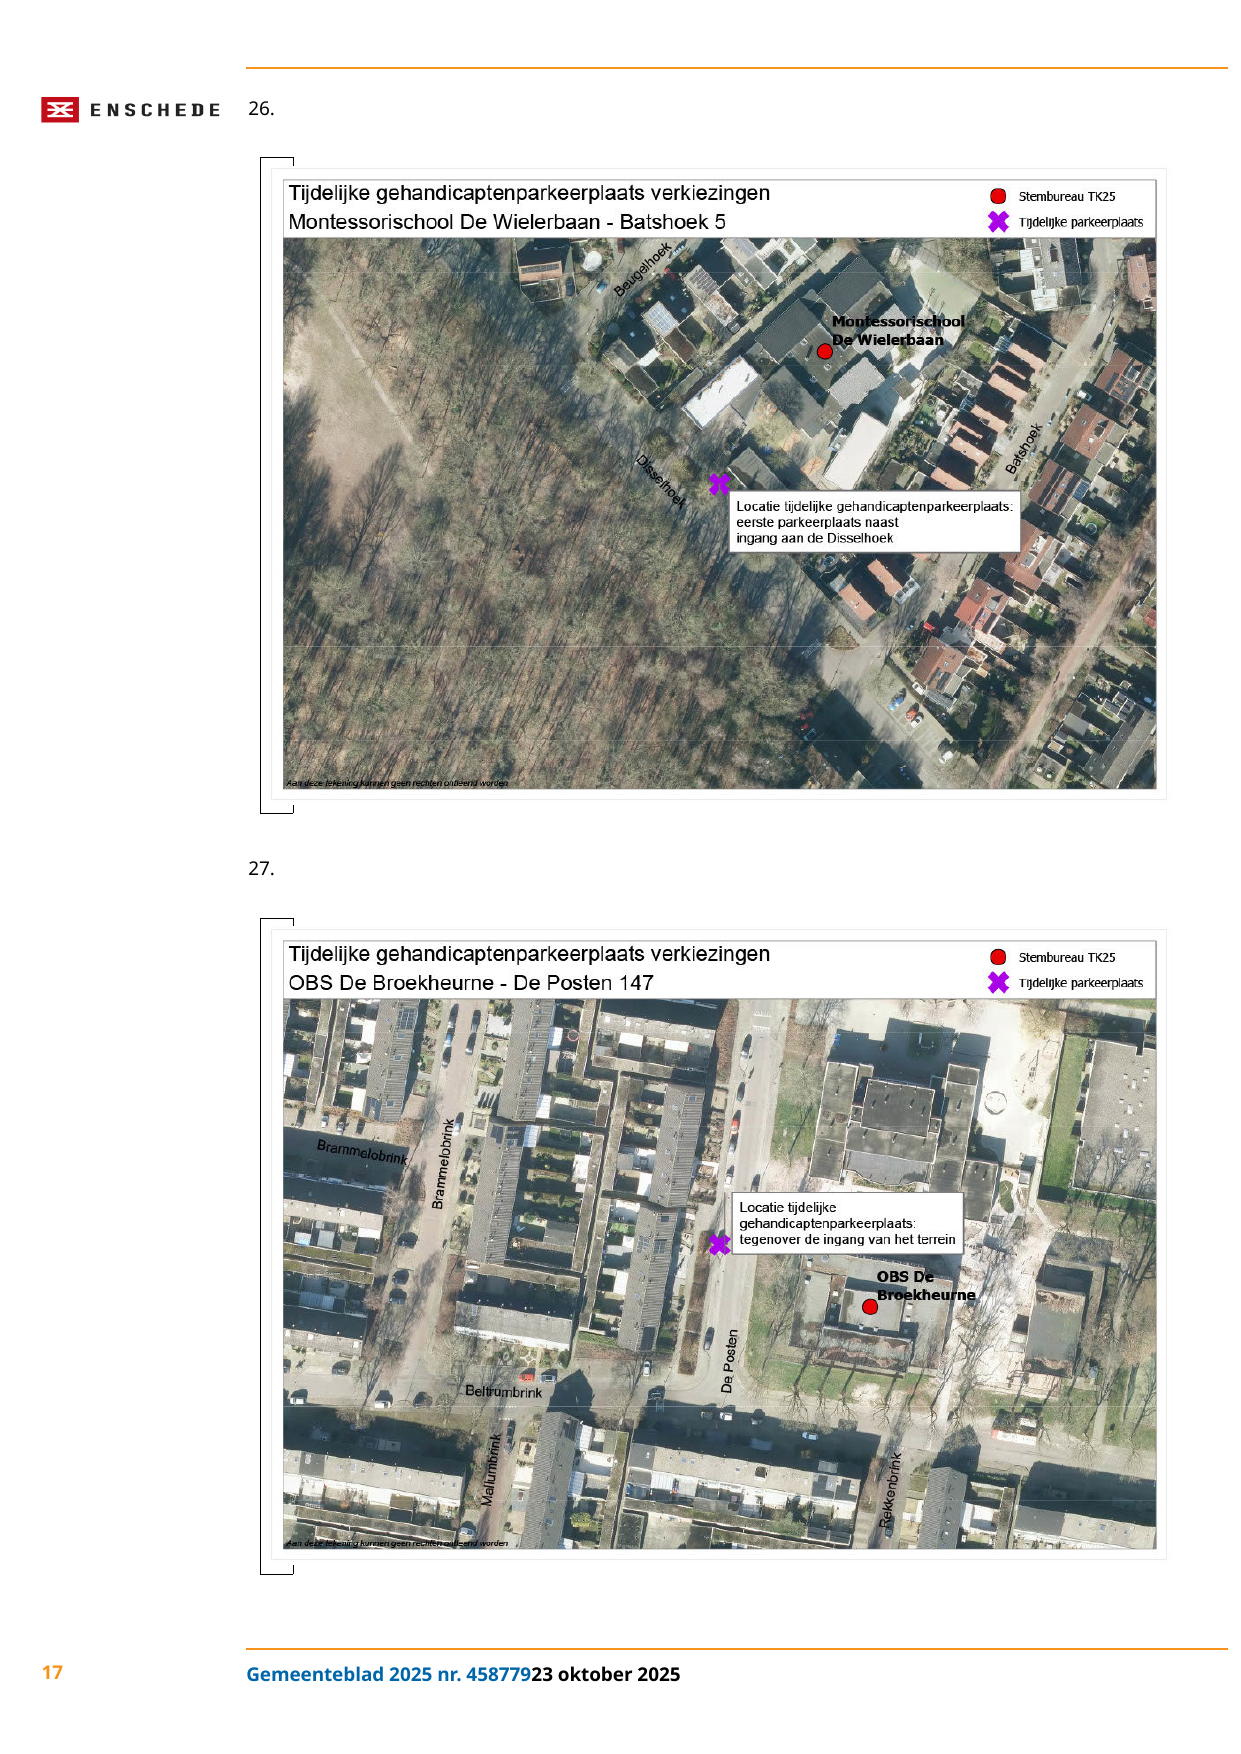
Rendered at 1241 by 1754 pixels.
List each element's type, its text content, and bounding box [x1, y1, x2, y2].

text 26. [248, 95, 1152, 121]
picture [41, 47, 231, 172]
picture [268, 166, 1173, 805]
text 27. [248, 855, 1152, 881]
picture [268, 926, 1173, 1565]
